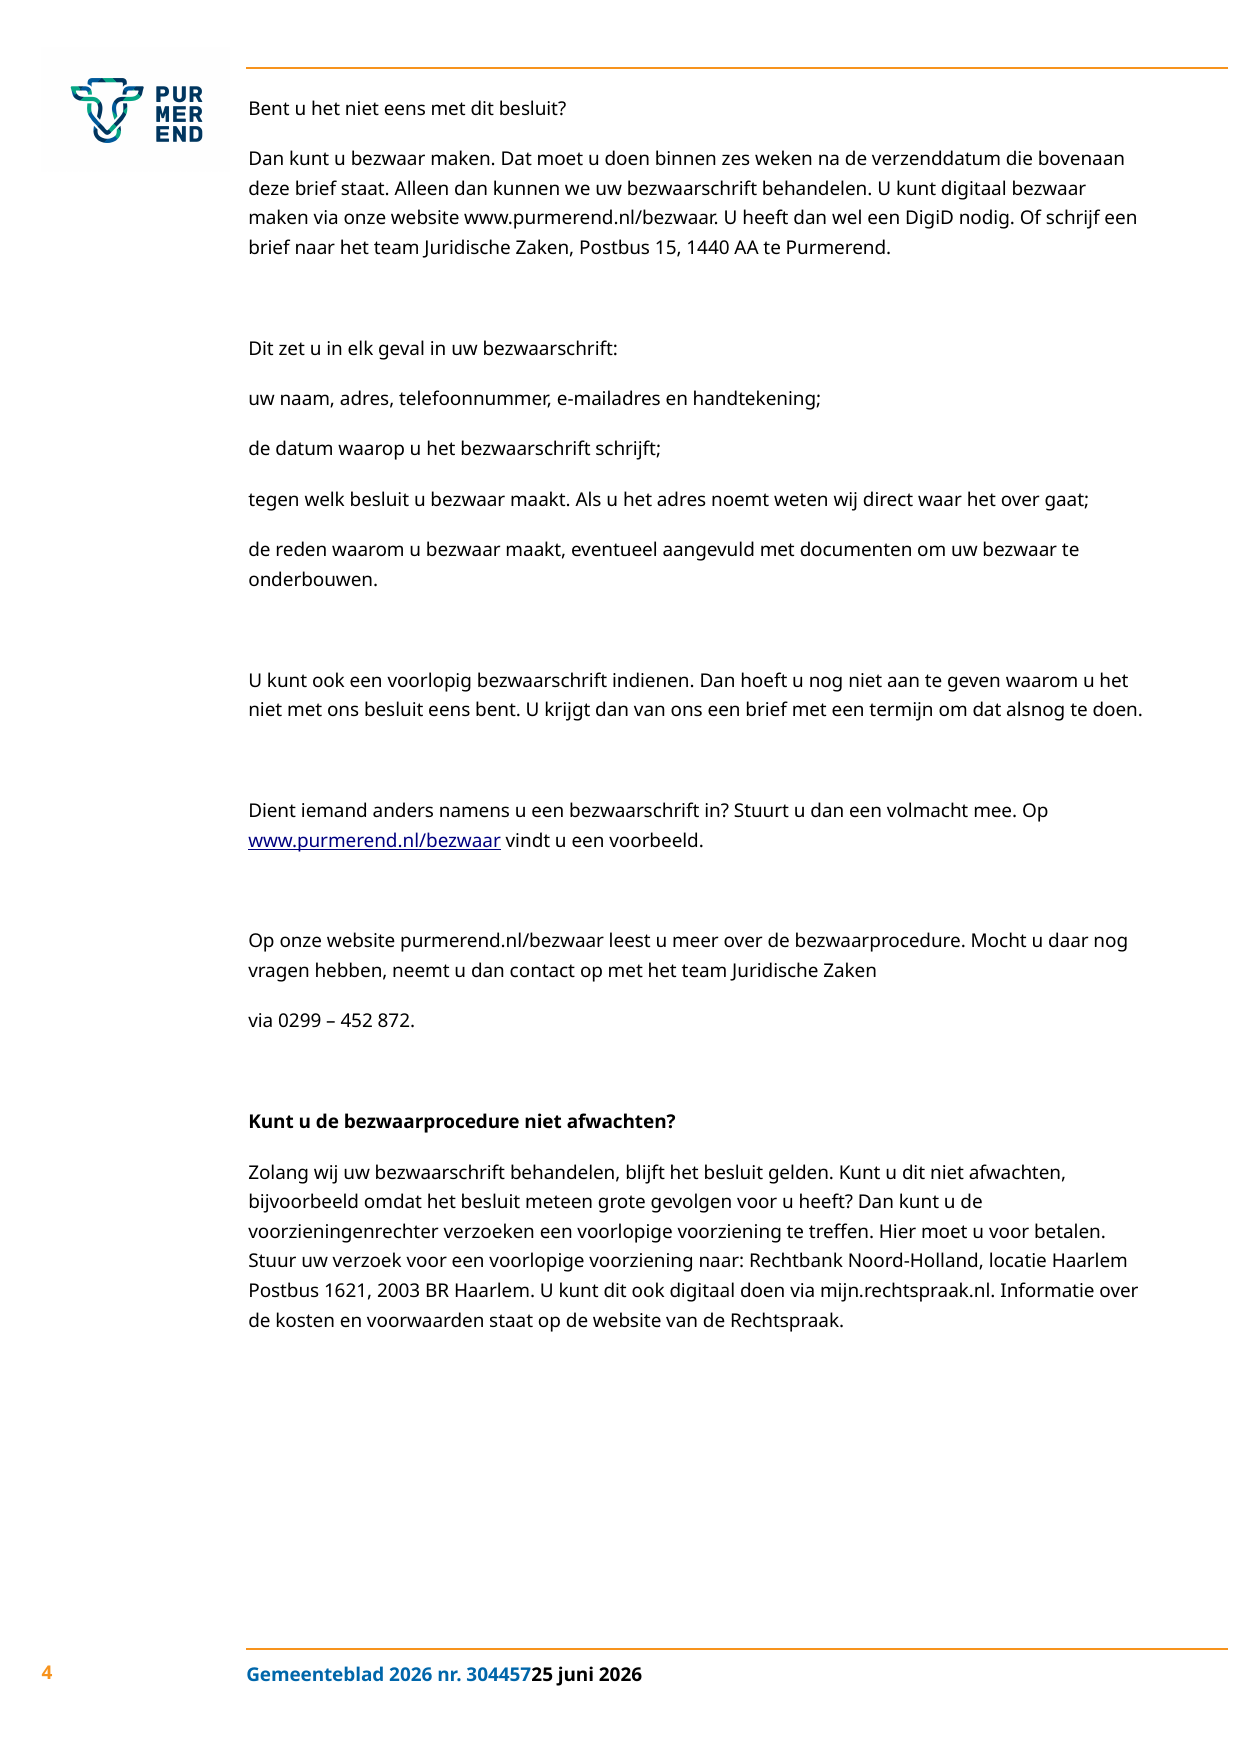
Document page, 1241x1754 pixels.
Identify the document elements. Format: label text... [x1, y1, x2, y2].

text Dient iemand anders namens u een bezwaarschrift in? Stuurt u dan een volmacht mee. Op www.purmerend.nl/bezwaar vindt u een voorbeeld. [248, 797, 1152, 853]
text Dan kunt u bezwaar maken. Dat moet u doen binnen zes weken na de verzenddatum die bovenaan deze brief staat. Alleen dan kunnen we uw bezwaarschrift behandelen. U kunt digitaal bezwaar maken via onze website www.purmerend.nl/bezwaar. U heeft dan wel een DigiD nodig. Of schrijf een brief naar het team Juridische Zaken, Postbus 15, 1440 AA te Purmerend. [248, 145, 1152, 260]
text Dit zet u in elk geval in uw bezwaarschrift: [248, 335, 1152, 361]
text uw naam, adres, telefoonnummer, e-mailadres en handtekening; [248, 385, 1152, 411]
text Bent u het niet eens met dit besluit? [248, 95, 1152, 121]
text U kunt ook een voorlopig bezwaarschrift indienen. Dan hoeft u nog niet aan te geven waarom u het niet met ons besluit eens bent. U krijgt dan van ons een brief met een termijn om dat alsnog te doen. [248, 667, 1152, 722]
picture [41, 47, 231, 172]
text Op onze website purmerend.nl/bezwaar leest u meer over de bezwaarprocedure. Mocht u daar nog vragen hebben, neemt u dan contact op met het team Juridische Zaken [248, 928, 1152, 983]
text tegen welk besluit u bezwaar maakt. Als u het adres noemt weten wij direct waar het over gaat; [248, 486, 1152, 512]
text de datum waarop u het bezwaarschrift schrijft; [248, 436, 1152, 461]
text Zolang wij uw bezwaarschrift behandelen, blijft het besluit gelden. Kunt u dit niet afwachten, bijvoorbeeld omdat het besluit meteen grote gevolgen voor u heeft? Dan kunt u de voorzieningenrechter verzoeken een voorlopige voorziening te treffen. Hier moet u voor betalen. Stuur uw verzoek voor een voorlopige voorziening naar: Rechtbank Noord-Holland, locatie Haarlem Postbus 1621, 2003 BR Haarlem. U kunt dit ook digitaal doen via mijn.rechtspraak.nl. Informatie over de kosten en voorwaarden staat op de website van de Rechtspraak. [248, 1159, 1152, 1333]
text de reden waarom u bezwaar maakt, eventueel aangevuld met documenten om uw bezwaar te onderbouwen. [248, 536, 1152, 592]
text Kunt u de bezwaarprocedure niet afwachten? [248, 1108, 1152, 1134]
text via 0299 – 452 872. [248, 1008, 1152, 1033]
